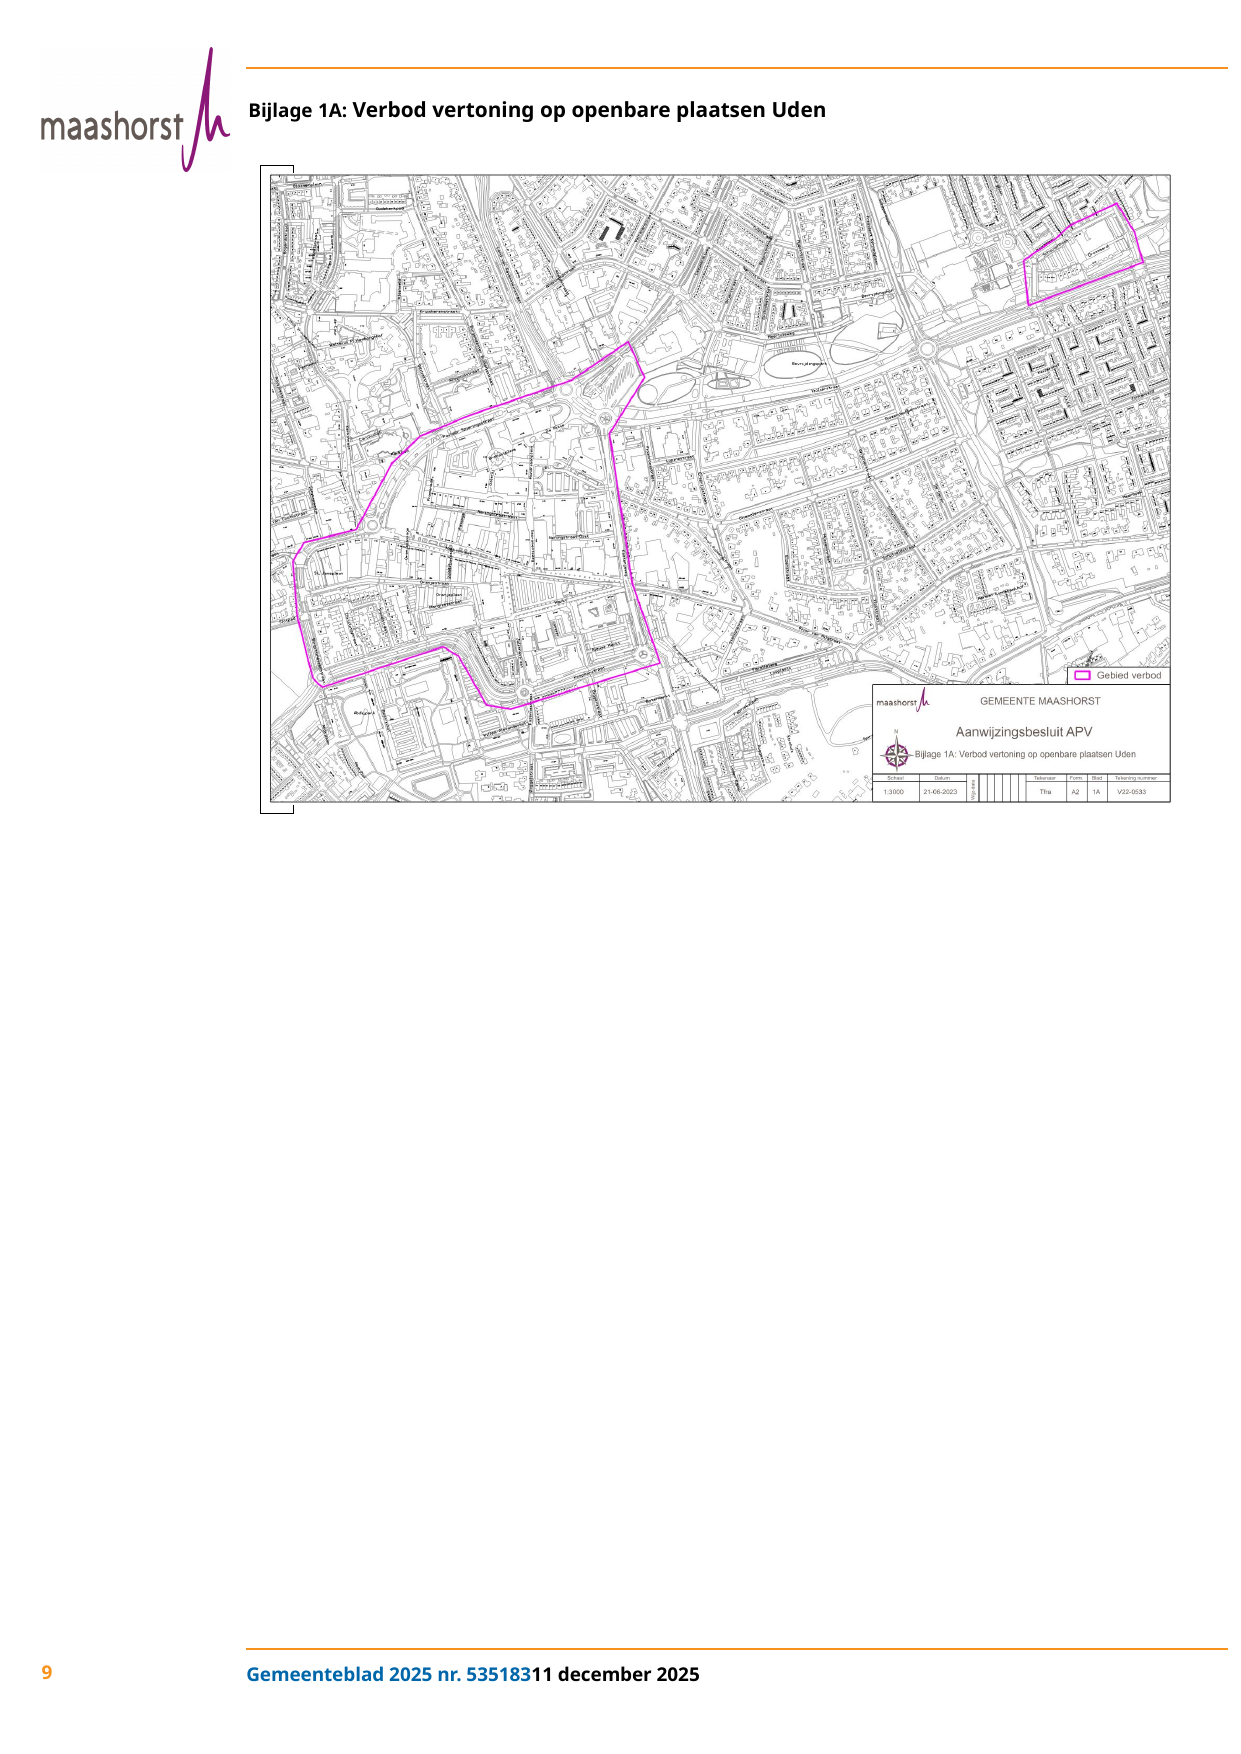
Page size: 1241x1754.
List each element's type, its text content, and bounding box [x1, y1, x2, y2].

text Bijlage 1A: Verbod vertoning op openbare plaatsen Uden [248, 95, 1152, 123]
picture [41, 47, 231, 172]
picture [268, 173, 1173, 805]
